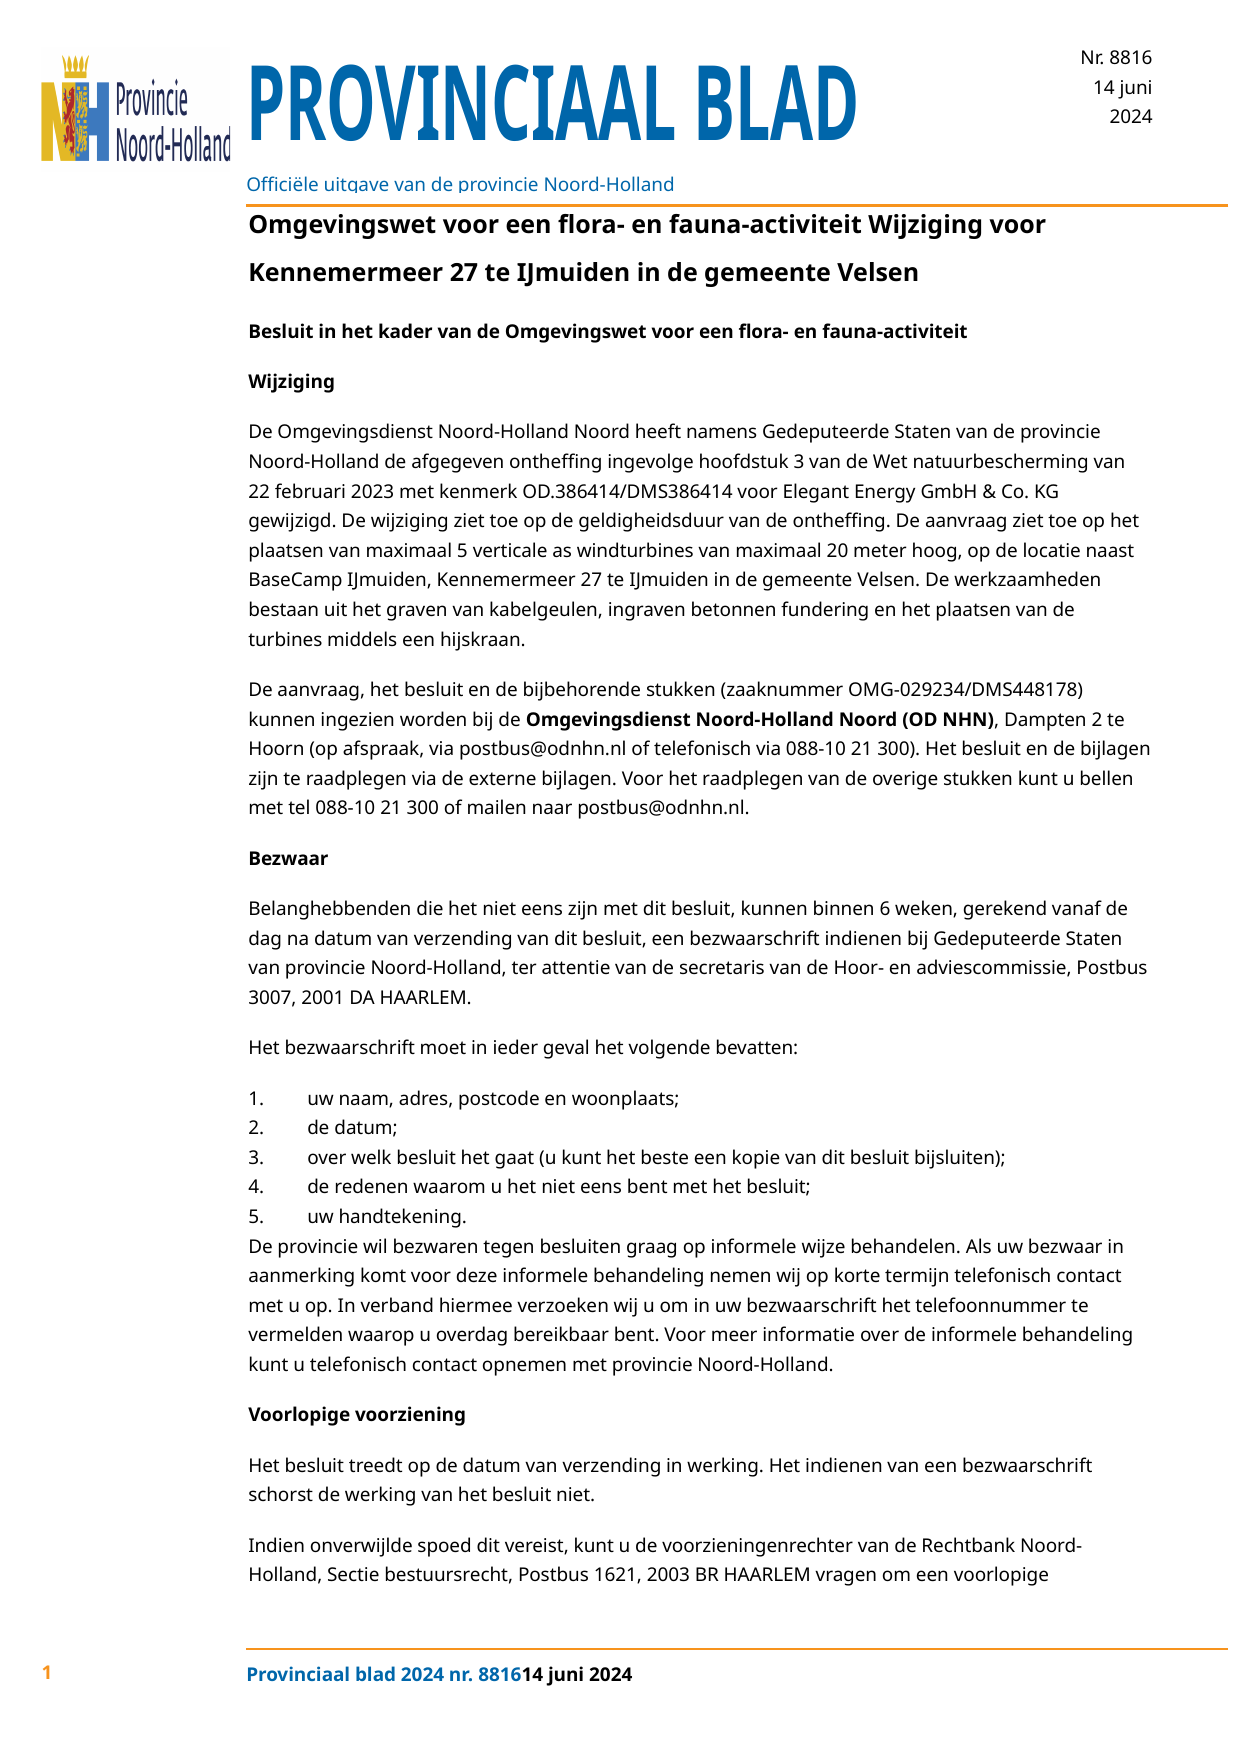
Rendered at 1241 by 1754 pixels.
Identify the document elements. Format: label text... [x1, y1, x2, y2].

text Voorlopige voorziening [248, 1402, 1152, 1427]
text Wijziging [248, 368, 1152, 394]
text Belanghebbenden die het niet eens zijn met dit besluit, kunnen binnen 6 weken, gerekend vanaf de dag na datum van verzending van dit besluit, een bezwaarschrift indienen bij Gedeputeerde Staten van provincie Noord-Holland, ter attentie van de secretaris van de Hoor- en adviescommissie, Postbus 3007, 2001 DA HAARLEM. [248, 895, 1152, 1010]
text Besluit in het kader van de Omgevingswet voor een flora- en fauna-activiteit [248, 318, 1152, 344]
text Indien onverwijlde spoed dit vereist, kunt u de voorzieningenrechter van de Rechtbank Noord-Holland, Sectie bestuursrecht, Postbus 1621, 2003 BR HAARLEM vragen om een voorlopige [248, 1532, 1152, 1587]
text Omgevingswet voor een flora- en fauna-activiteit Wijziging voor Kennemermeer 27 te IJmuiden in de gemeente Velsen [248, 207, 1152, 288]
text Bezwaar [248, 845, 1152, 871]
list de redenen waarom u het niet eens bent met het besluit; [248, 1174, 1152, 1199]
text Het besluit treedt op de datum van verzending in werking. Het indienen van een bezwaarschrift schorst de werking van het besluit niet. [248, 1452, 1152, 1507]
text De aanvraag, het besluit en de bijbehorende stukken (zaaknummer OMG-029234/DMS448178) kunnen ingezien worden bij de Omgevingsdienst Noord-Holland Noord (OD NHN), Dampten 2 te Hoorn (op afspraak, via postbus@odnhn.nl of telefonisch via 088-10 21 300). Het besluit en de bijlagen zijn te raadplegen via de externe bijlagen. Voor het raadplegen van de overige stukken kunt u bellen met tel 088-10 21 300 of mailen naar postbus@odnhn.nl. [248, 676, 1152, 820]
list uw naam, adres, postcode en woonplaats; [248, 1085, 1152, 1111]
picture [41, 47, 231, 172]
text De provincie wil bezwaren tegen besluiten graag op informele wijze behandelen. Als uw bezwaar in aanmerking komt voor deze informele behandeling nemen wij op korte termijn telefonisch contact met u op. In verband hiermee verzoeken wij u om in uw bezwaarschrift het telefoonnummer te vermelden waarop u overdag bereikbaar bent. Voor meer informatie over de informele behandeling kunt u telefonisch contact opnemen met provincie Noord-Holland. [248, 1233, 1152, 1377]
text De Omgevingsdienst Noord-Holland Noord heeft namens Gedeputeerde Staten van de provincie Noord-Holland de afgegeven ontheffing ingevolge hoofdstuk 3 van de Wet natuurbescherming van 22 februari 2023 met kenmerk OD.386414/DMS386414 voor Elegant Energy GmbH & Co. KG gewijzigd. De wijziging ziet toe op de geldigheidsduur van de ontheffing. De aanvraag ziet toe op het plaatsen van maximaal 5 verticale as windturbines van maximaal 20 meter hoog, op de locatie naast BaseCamp IJmuiden, Kennemermeer 27 te IJmuiden in de gemeente Velsen. De werkzaamheden bestaan uit het graven van kabelgeulen, ingraven betonnen fundering en het plaatsen van de turbines middels een hijskraan. [248, 419, 1152, 652]
list over welk besluit het gaat (u kunt het beste een kopie van dit besluit bijsluiten); [248, 1144, 1152, 1170]
text Het bezwaarschrift moet in ieder geval het volgende bevatten: [248, 1034, 1152, 1060]
list de datum; [248, 1114, 1152, 1140]
list uw handtekening. [248, 1203, 1152, 1229]
